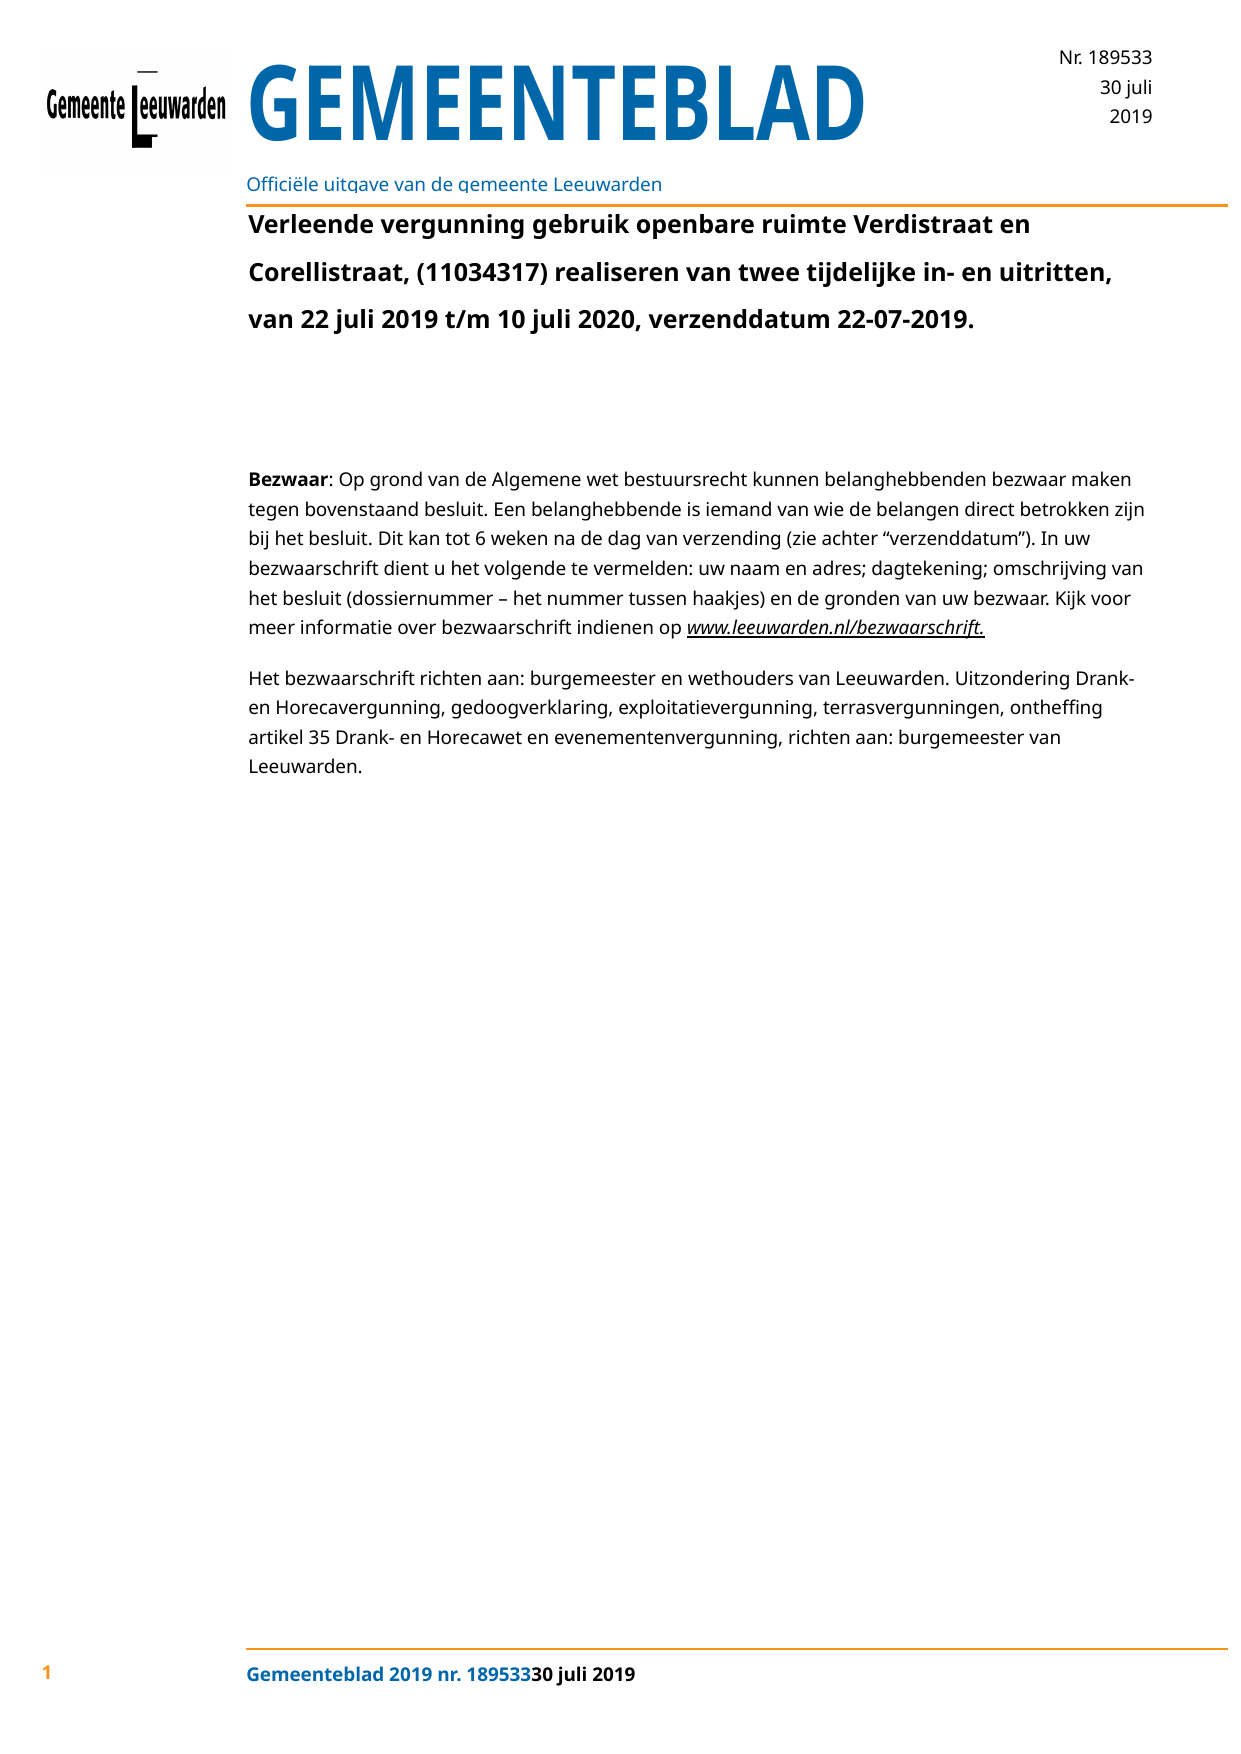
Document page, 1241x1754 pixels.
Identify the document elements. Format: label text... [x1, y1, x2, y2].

picture [41, 47, 231, 172]
text Bezwaar: Op grond van de Algemene wet bestuursrecht kunnen belanghebbenden bezwaar maken tegen bovenstaand besluit. Een belanghebbende is iemand van wie de belangen direct betrokken zijn bij het besluit. Dit kan tot 6 weken na de dag van verzending (zie achter “verzenddatum”). In uw bezwaarschrift dient u het volgende te vermelden: uw naam en adres; dagtekening; omschrijving van het besluit (dossiernummer – het nummer tussen haakjes) en de gronden van uw bezwaar. Kijk voor meer informatie over bezwaarschrift indienen op www.leeuwarden.nl/bezwaarschrift. [248, 466, 1152, 640]
text Verleende vergunning gebruik openbare ruimte Verdistraat en Corellistraat, (11034317) realiseren van twee tijdelijke in- en uitritten, van 22 juli 2019 t/m 10 juli 2020, verzenddatum 22-07-2019. [248, 207, 1152, 336]
text Het bezwaarschrift richten aan: burgemeester en wethouders van Leeuwarden. Uitzondering Drank- en Horecavergunning, gedoogverklaring, exploitatievergunning, terrasvergunningen, ontheffing artikel 35 Drank- en Horecawet en evenementenvergunning, richten aan: burgemeester van Leeuwarden. [248, 665, 1152, 779]
